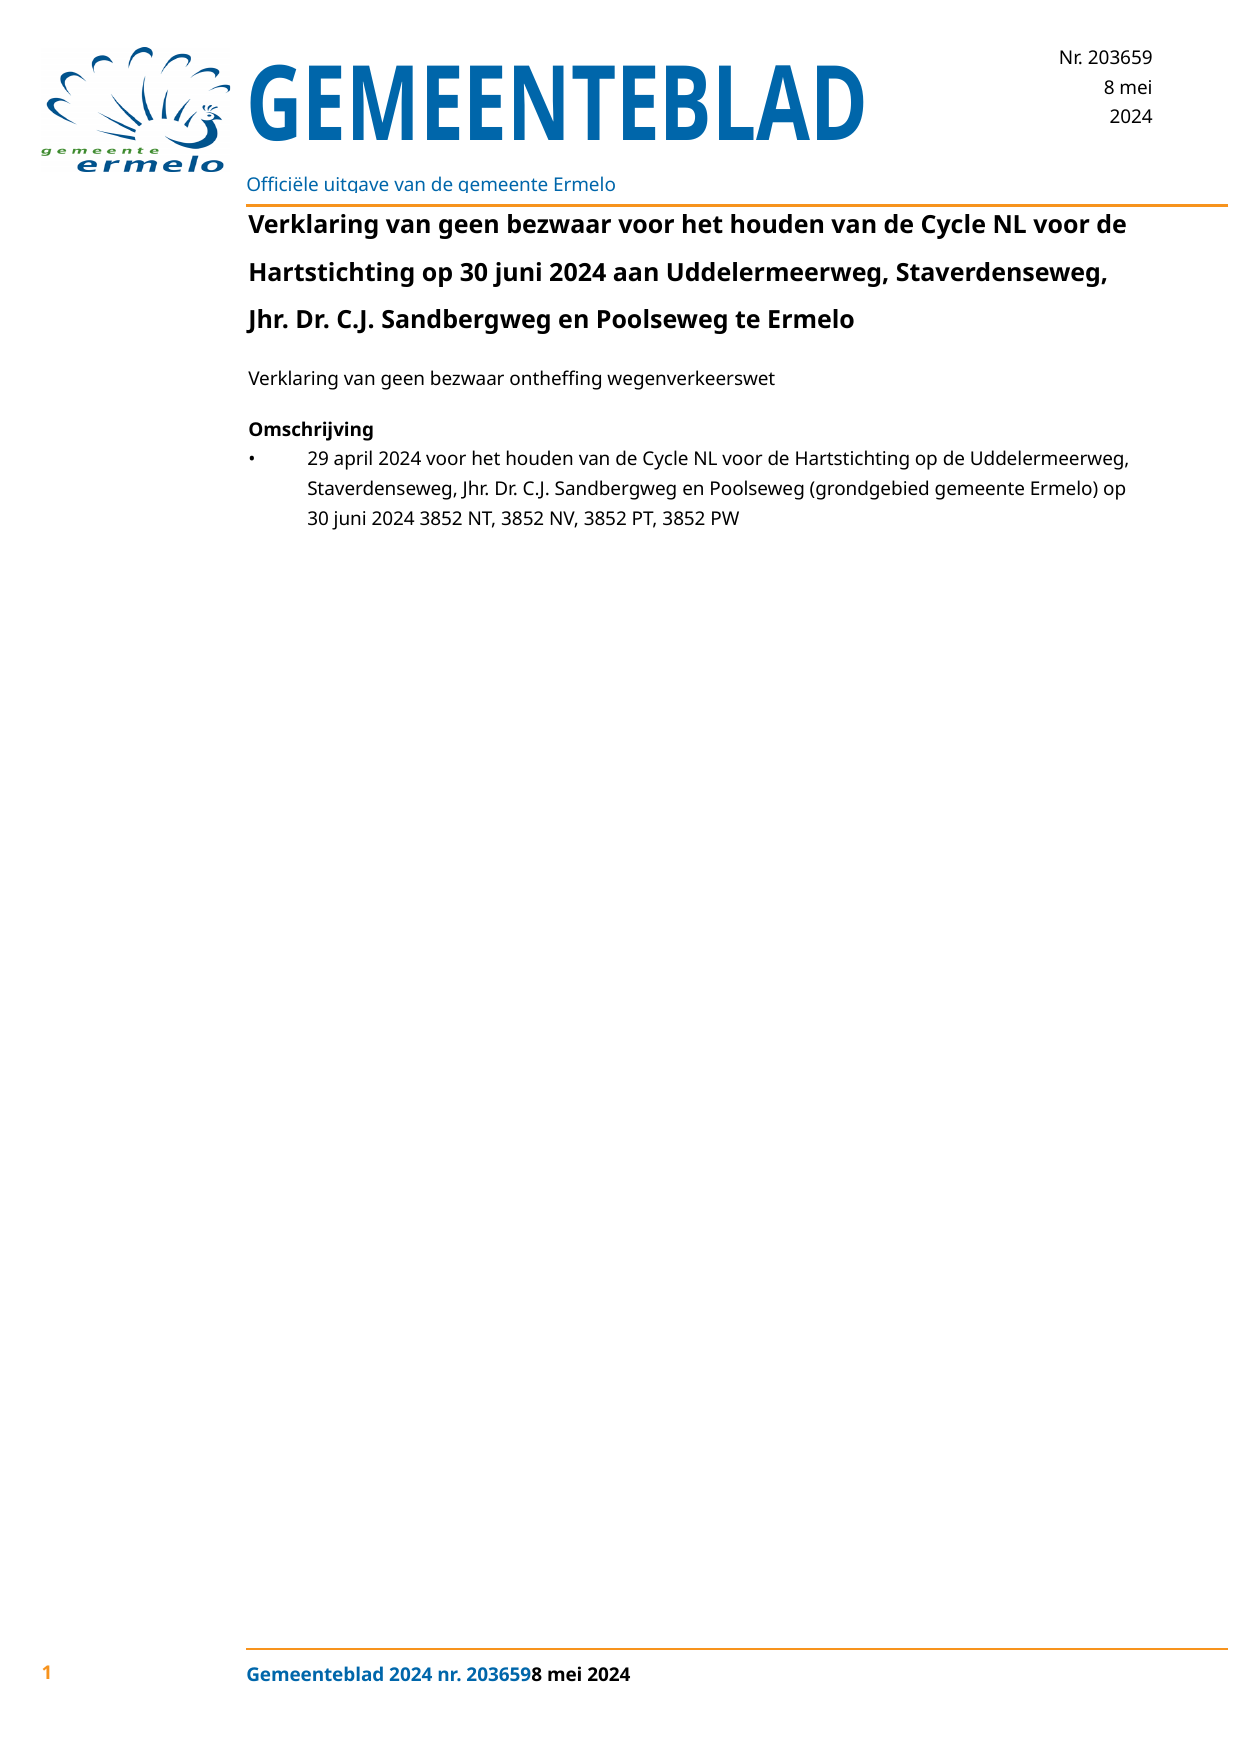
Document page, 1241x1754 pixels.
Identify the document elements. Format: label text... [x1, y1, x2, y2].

text Verklaring van geen bezwaar voor het houden van de Cycle NL voor de Hartstichting op 30 juni 2024 aan Uddelermeerweg, Staverdenseweg, Jhr. Dr. C.J. Sandbergweg en Poolseweg te Ermelo [248, 207, 1152, 336]
picture [41, 47, 231, 172]
text Omschrijving [248, 416, 1152, 442]
text Verklaring van geen bezwaar ontheffing wegenverkeerswet [248, 366, 1152, 391]
list 29 april 2024 voor het houden van de Cycle NL voor de Hartstichting op de Uddelermeerweg, Staverdenseweg, Jhr. Dr. C.J. Sandbergweg en Poolseweg (grondgebied gemeente Ermelo) op 30 juni 2024 3852 NT, 3852 NV, 3852 PT, 3852 PW [248, 446, 1152, 530]
